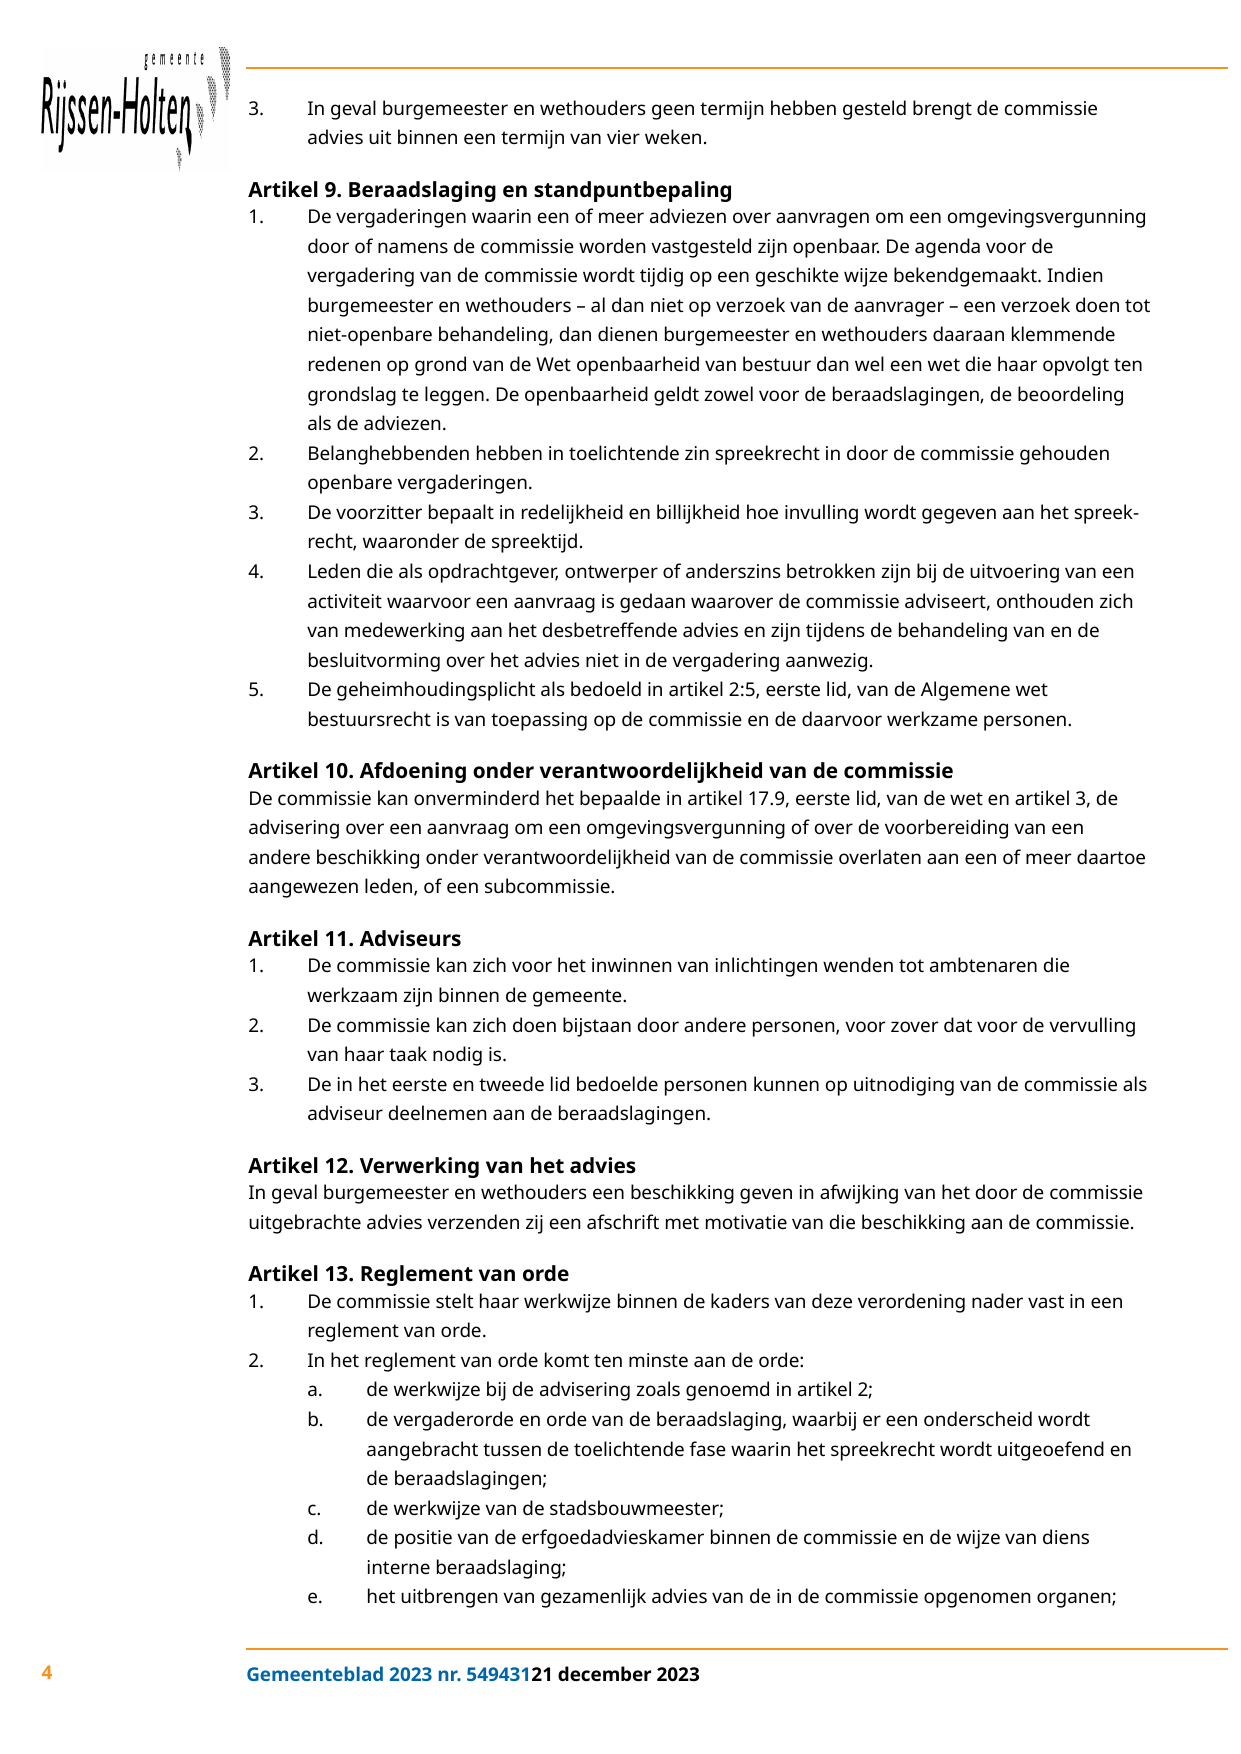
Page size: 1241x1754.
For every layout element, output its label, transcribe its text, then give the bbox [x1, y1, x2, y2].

list De commissie kan zich voor het inwinnen van inlichtingen wenden tot ambtenaren die werkzaam zijn binnen de gemeente. [248, 953, 1152, 1008]
list De vergaderingen waarin een of meer adviezen over aanvragen om een omgevingsvergunning door of namens de commissie worden vastgesteld zijn openbaar. De agenda voor de vergadering van de commissie wordt tijdig op een geschikte wijze bekendgemaakt. Indien burgemeester en wethouders – al dan niet op verzoek van de aanvrager – een verzoek doen tot niet-openbare behandeling, dan dienen burgemeester en wethouders daaraan klemmende redenen op grond van de Wet openbaarheid van bestuur dan wel een wet die haar opvolgt ten grondslag te leggen. De openbaarheid geldt zowel voor de beraadslagingen, de beoordeling als de adviezen. [248, 203, 1152, 436]
list De geheimhoudingsplicht als bedoeld in artikel 2:5, eerste lid, van de Algemene wet bestuursrecht is van toepassing op de commissie en de daarvoor werkzame personen. [248, 677, 1152, 732]
text Artikel 10. Afdoening onder verantwoordelijkheid van de commissie [248, 757, 1152, 785]
picture [41, 47, 231, 172]
list de werkwijze van de stadsbouwmeester; [307, 1495, 1152, 1521]
list de positie van de erfgoedadvieskamer binnen de commissie en de wijze van diens interne beraadslaging; [307, 1524, 1152, 1580]
list De in het eerste en tweede lid bedoelde personen kunnen op uitnodiging van de commissie als adviseur deelnemen aan de beraadslagingen. [248, 1071, 1152, 1126]
list Belanghebbenden hebben in toelichtende zin spreekrecht in door de commissie gehouden openbare vergaderingen. [248, 440, 1152, 495]
list het uitbrengen van gezamenlijk advies van de in de commissie opgenomen organen; [307, 1584, 1152, 1609]
list Leden die als opdrachtgever, ontwerper of anderszins betrokken zijn bij de uitvoering van een activiteit waarvoor een aanvraag is gedaan waarover de commissie adviseert, onthouden zich van medewerking aan het desbetreffende advies en zijn tijdens de behandeling van en de besluitvorming over het advies niet in de vergadering aanwezig. [248, 558, 1152, 673]
list de werkwijze bij de advisering zoals genoemd in artikel 2; [307, 1377, 1152, 1402]
list De voorzitter bepaalt in redelijkheid en billijkheid hoe invulling wordt gegeven aan het spreek-recht, waaronder de spreektijd. [248, 499, 1152, 554]
list In het reglement van orde komt ten minste aan de orde: [248, 1347, 1152, 1373]
text Artikel 12. Verwerking van het advies [248, 1151, 1152, 1179]
text In geval burgemeester en wethouders een beschikking geven in afwijking van het door de commissie uitgebrachte advies verzenden zij een afschrift met motivatie van die beschikking aan de commissie. [248, 1179, 1152, 1235]
list De commissie stelt haar werkwijze binnen de kaders van deze verordening nader vast in een reglement van orde. [248, 1288, 1152, 1343]
text Artikel 11. Adviseurs [248, 924, 1152, 953]
list de vergaderorde en orde van de beraadslaging, waarbij er een onderscheid wordt aangebracht tussen de toelichtende fase waarin het spreekrecht wordt uitgeoefend en de beraadslagingen; [307, 1406, 1152, 1491]
list In geval burgemeester en wethouders geen termijn hebben gesteld brengt de commissie advies uit binnen een termijn van vier weken. [248, 95, 1152, 150]
list De commissie kan zich doen bijstaan door andere personen, voor zover dat voor de vervulling van haar taak nodig is. [248, 1012, 1152, 1067]
text De commissie kan onverminderd het bepaalde in artikel 17.9, eerste lid, van de wet en artikel 3, de advisering over een aanvraag om een omgevingsvergunning of over de voorbereiding van een andere beschikking onder verantwoordelijkheid van de commissie overlaten aan een of meer daartoe aangewezen leden, of een subcommissie. [248, 785, 1152, 899]
text Artikel 9. Beraadslaging en standpuntbepaling [248, 175, 1152, 203]
text Artikel 13. Reglement van orde [248, 1259, 1152, 1288]
